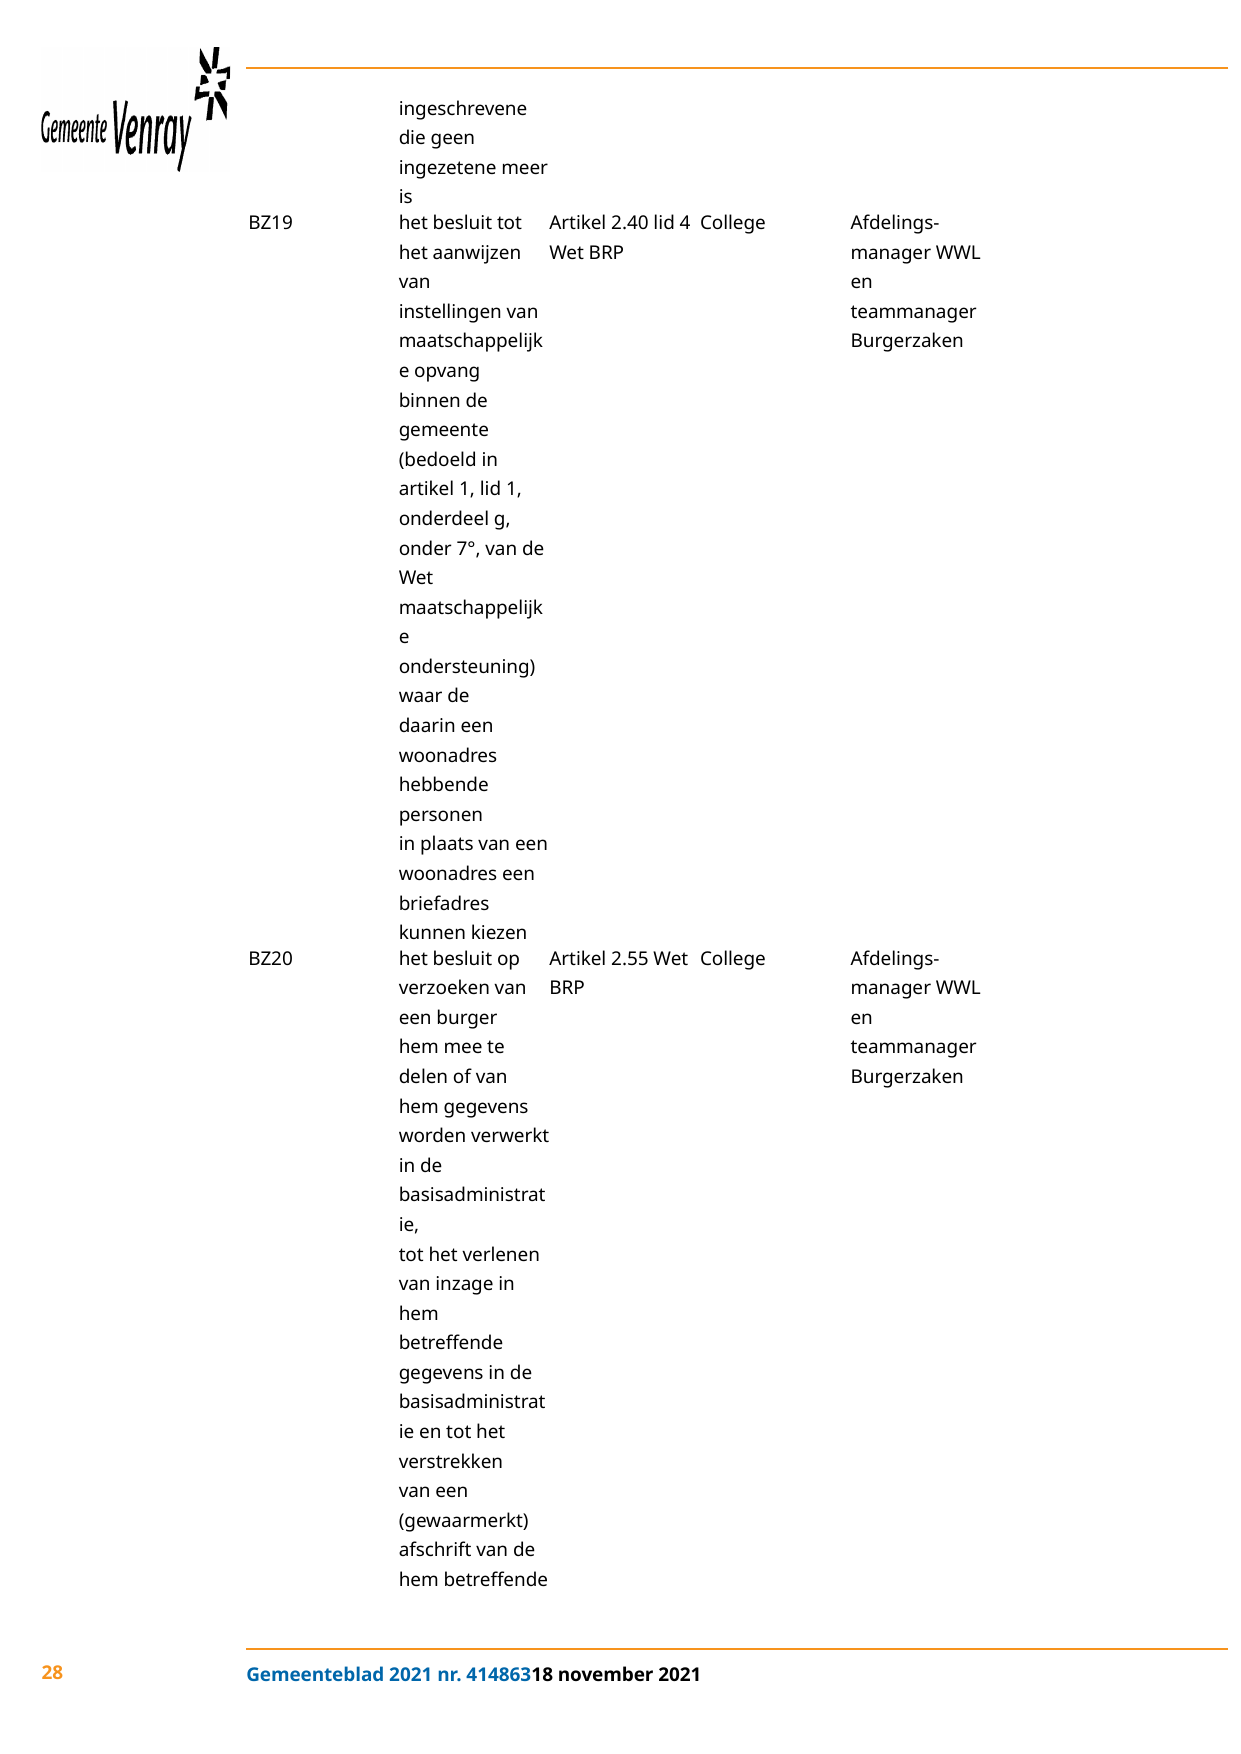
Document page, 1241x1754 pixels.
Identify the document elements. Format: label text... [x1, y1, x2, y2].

picture [41, 47, 231, 172]
table_cell Afdelings-manager WWL en teammanager Burgerzaken [850, 945, 1001, 1592]
table_cell College [700, 209, 850, 945]
table_cell BZ20 [248, 945, 398, 1592]
table_cell [1001, 945, 1152, 1592]
table_cell [549, 95, 700, 209]
table_cell het besluit tot het aanwijzen van instellingen van maatschappelijke opvang binnen de gemeente (bedoeld in artikel 1, lid 1, onderdeel g, onder 7°, van de Wet maatschappelijke ondersteuning) waar de daarin een woonadres hebbende personen in plaats van een woonadres een briefadres kunnen kiezen [399, 209, 549, 945]
table_cell [1001, 95, 1152, 209]
table_cell BZ19 [248, 209, 398, 945]
table_cell Afdelings-manager WWL en teammanager Burgerzaken [850, 209, 1001, 945]
table_cell het besluit op verzoeken van een burger hem mee te delen of van hem gegevens worden verwerkt in de basisadministratie, tot het verlenen van inzage in hem betreffende gegevens in de basisadministratie en tot het verstrekken van een (gewaarmerkt) afschrift van de hem betreffende [399, 945, 549, 1592]
table_cell [850, 95, 1001, 209]
table_cell Artikel 2.40 lid 4 Wet BRP [549, 209, 700, 945]
table_cell Artikel 2.55 Wet BRP [549, 945, 700, 1592]
table_cell [248, 95, 398, 209]
table_cell [700, 95, 850, 209]
table_cell [1001, 209, 1152, 945]
table_cell College [700, 945, 850, 1592]
table_cell ingeschrevene die geen ingezetene meer is [399, 95, 549, 209]
